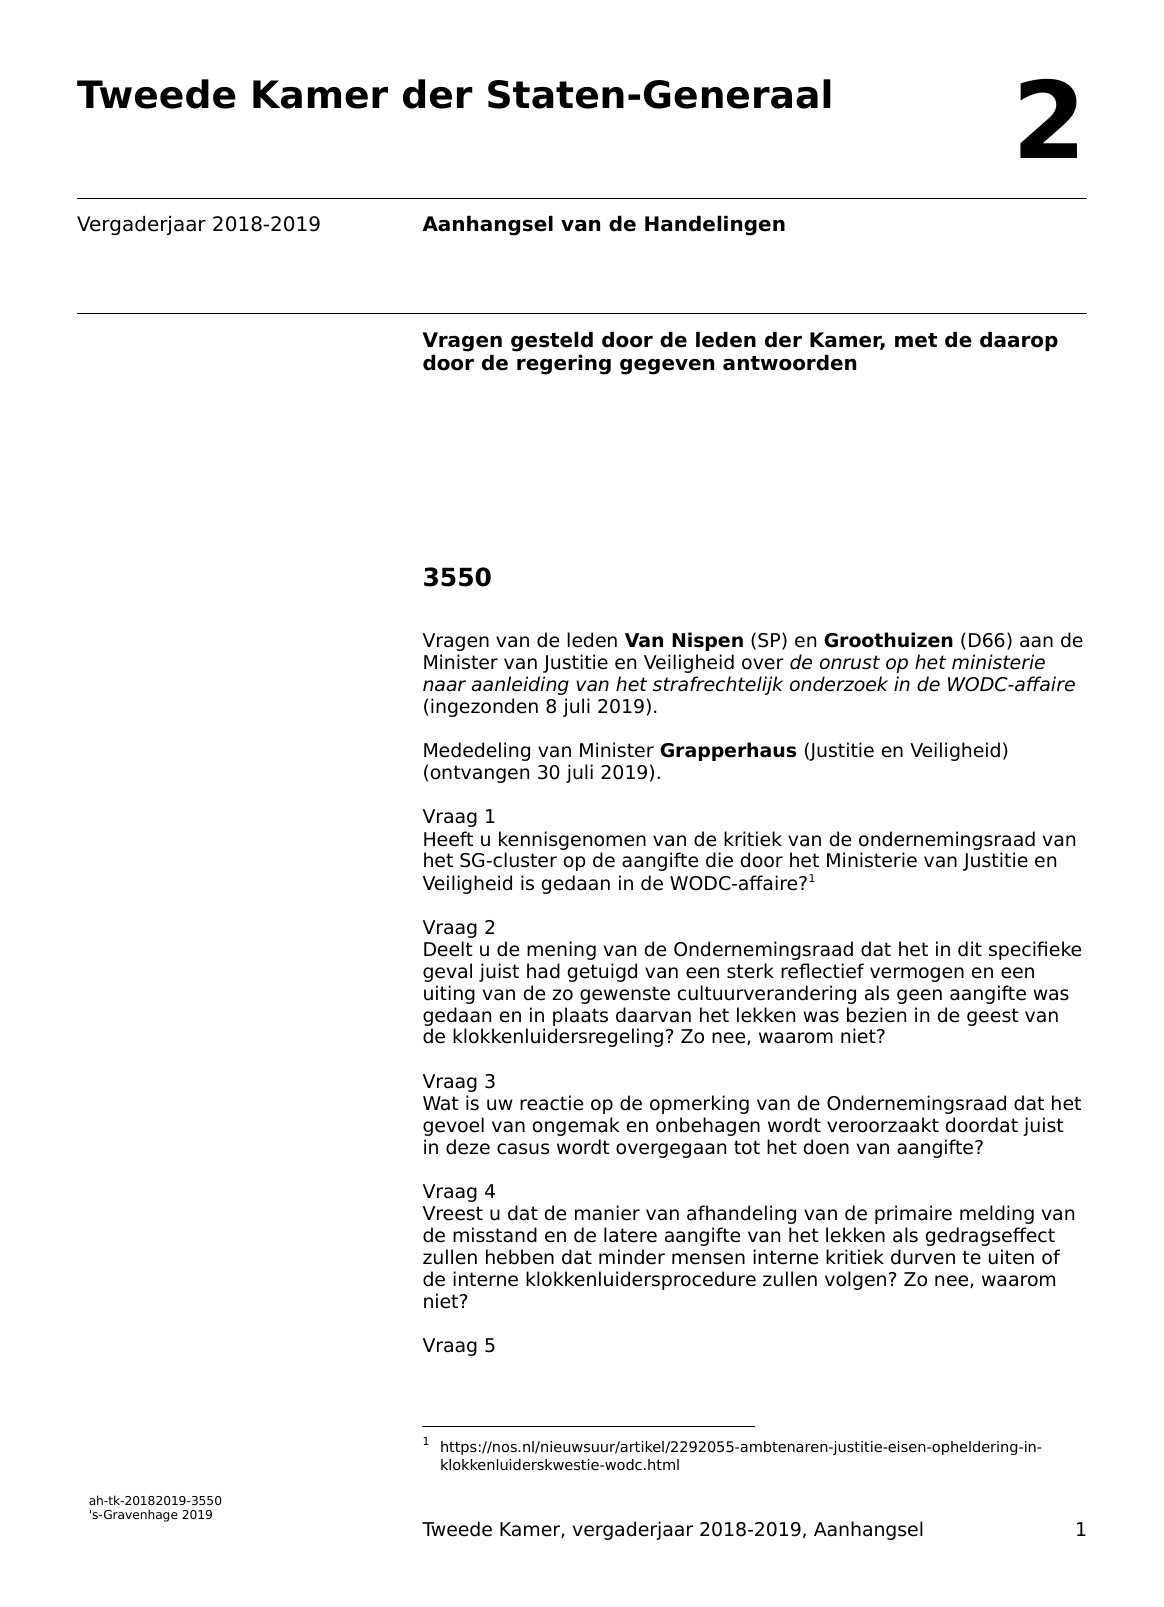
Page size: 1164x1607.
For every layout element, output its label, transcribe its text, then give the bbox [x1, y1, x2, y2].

text Deelt u de mening van de Ondernemingsraad dat het in dit specifieke geval juist had getuigd van een sterk reflectief vermogen en een uiting van de zo gewenste cultuurverandering als geen aangifte was gedaan en in plaats daarvan het lekken was bezien in de geest van de klokkenluidersregeling? Zo nee, waarom niet? [422, 938, 1087, 1048]
text Vraag 5 [422, 1335, 1087, 1357]
table_cell Aanhangsel van de Handelingen [422, 199, 1087, 313]
text Vreest u dat de manier van afhandeling van de primaire melding van de misstand en de latere aangifte van het lekken als gedragseffect zullen hebben dat minder mensen interne kritiek durven te uiten of de interne klokkenluidersprocedure zullen volgen? Zo nee, waarom niet? [422, 1203, 1087, 1313]
text Vraag 3 [422, 1071, 1087, 1093]
text ah-tk-20182019-3550 [88, 1494, 323, 1508]
text https://nos.nl/nieuwsuur/artikel/2292055-ambtenaren-justitie-eisen-opheldering-in-klokkenluiderskwestie-wodc.html [422, 1435, 1087, 1474]
table_header 2 [886, 59, 1087, 198]
text Vraag 4 [422, 1181, 1087, 1203]
text 3550 [422, 563, 1087, 592]
table_cell Vergaderjaar 2018-2019 [77, 199, 422, 313]
text Heeft u kennisgenomen van de kritiek van de ondernemingsraad van het SG-cluster op de aangifte die door het Ministerie van Justitie en Veiligheid is gedaan in de WODC-affaire? [422, 828, 1087, 894]
text Mededeling van Minister Grapperhaus (Justitie en Veiligheid) (ontvangen 30 juli 2019). [422, 740, 1087, 784]
text Vraag 1 [422, 806, 1087, 828]
table_cell Vragen gesteld door de leden der Kamer, met de daarop door de regering gegeven antwoorden [422, 314, 1087, 375]
table_cell [77, 314, 422, 375]
table_header Tweede Kamer der Staten-Generaal [77, 59, 886, 198]
text Vragen van de leden Van Nispen (SP) en Groothuizen (D66) aan de Minister van Justitie en Veiligheid over de onrust op het ministerie naar aanleiding van het strafrechtelijk onderzoek in de WODC-affaire (ingezonden 8 juli 2019). [422, 630, 1087, 718]
text Wat is uw reactie op de opmerking van de Ondernemingsraad dat het gevoel van ongemak en onbehagen wordt veroorzaakt doordat juist in deze casus wordt overgegaan tot het doen van aangifte? [422, 1093, 1087, 1158]
text Vraag 2 [422, 917, 1087, 938]
text 's-Gravenhage 2019 [88, 1508, 323, 1522]
